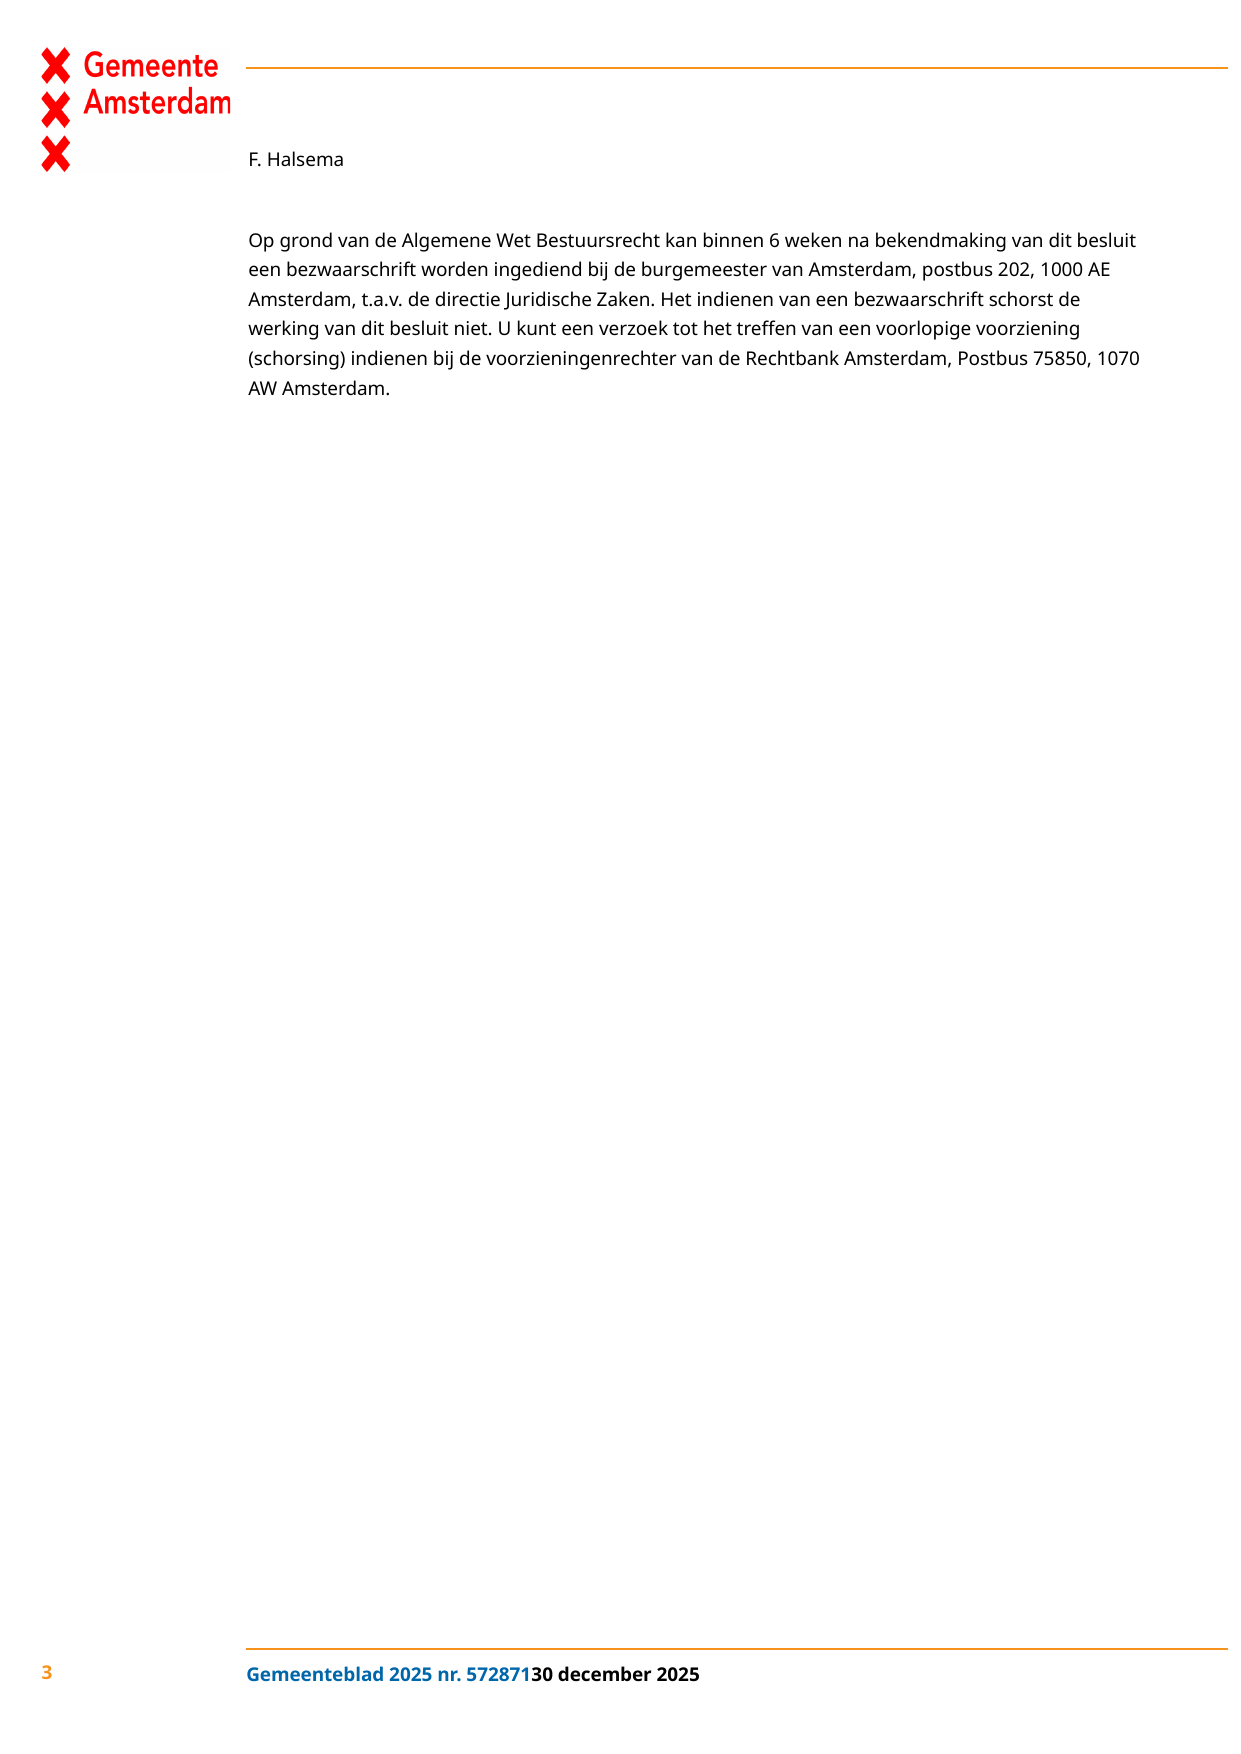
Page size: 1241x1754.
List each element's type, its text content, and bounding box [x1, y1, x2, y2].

text F. Halsema [248, 146, 1152, 172]
picture [41, 47, 231, 172]
text Op grond van de Algemene Wet Bestuursrecht kan binnen 6 weken na bekendmaking van dit besluit een bezwaarschrift worden ingediend bij de burgemeester van Amsterdam, postbus 202, 1000 AE Amsterdam, t.a.v. de directie Juridische Zaken. Het indienen van een bezwaarschrift schorst de werking van dit besluit niet. U kunt een verzoek tot het treffen van een voorlopige voorziening (schorsing) indienen bij de voorzieningenrechter van de Rechtbank Amsterdam, Postbus 75850, 1070 AW Amsterdam. [248, 227, 1152, 401]
